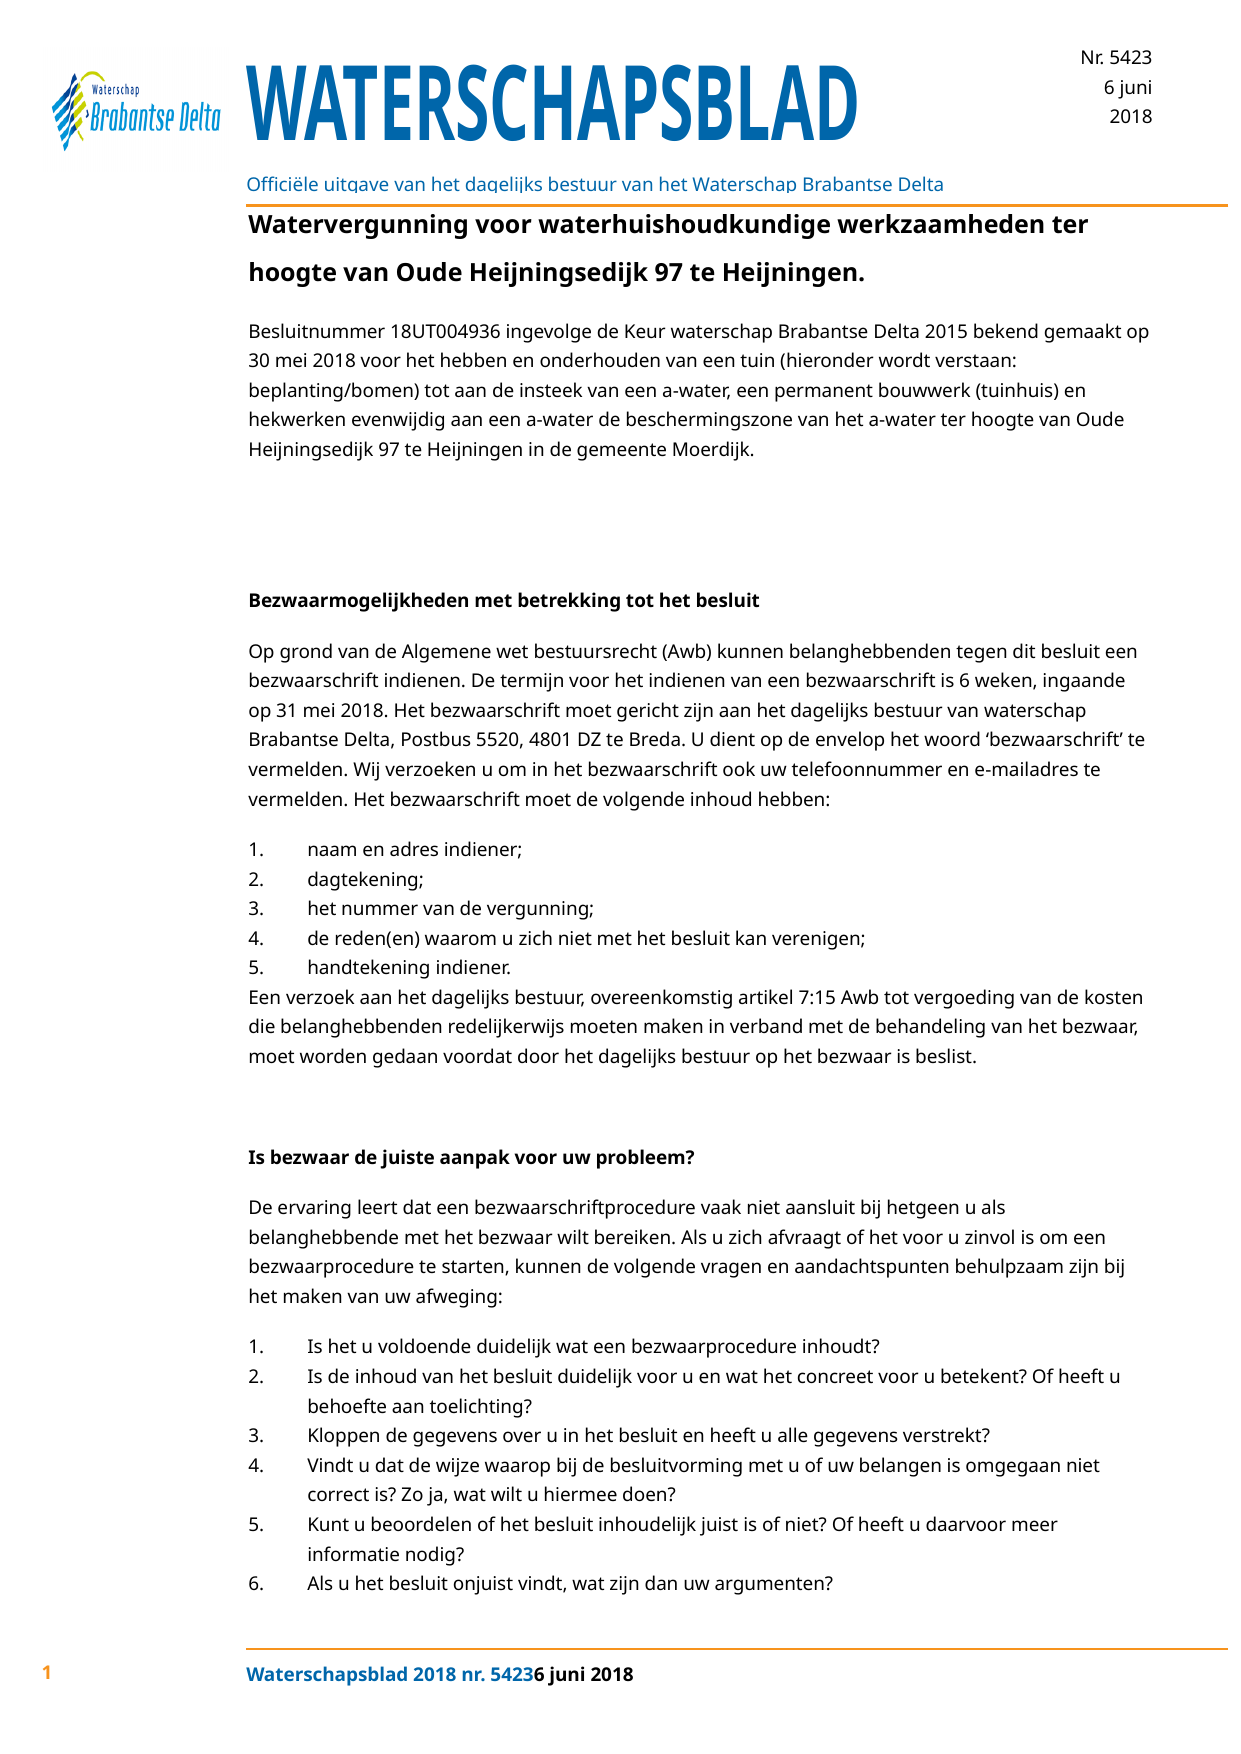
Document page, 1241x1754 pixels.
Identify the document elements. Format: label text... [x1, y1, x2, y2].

picture [41, 47, 231, 172]
list Kunt u beoordelen of het besluit inhoudelijk juist is of niet? Of heeft u daarvoor meer informatie nodig? [248, 1511, 1152, 1567]
text Is bezwaar de juiste aanpak voor uw probleem? [248, 1144, 1152, 1170]
list Kloppen de gegevens over u in het besluit en heeft u alle gegevens verstrekt? [248, 1422, 1152, 1448]
list Vindt u dat de wijze waarop bij de besluitvorming met u of uw belangen is omgegaan niet correct is? Zo ja, wat wilt u hiermee doen? [248, 1452, 1152, 1507]
text De ervaring leert dat een bezwaarschriftprocedure vaak niet aansluit bij hetgeen u als belanghebbende met het bezwaar wilt bereiken. Als u zich afvraagt of het voor u zinvol is om een bezwaarprocedure te starten, kunnen de volgende vragen en aandachtspunten behulpzaam zijn bij het maken van uw afweging: [248, 1194, 1152, 1309]
list de reden(en) waarom u zich niet met het besluit kan verenigen; [248, 925, 1152, 951]
list Is het u voldoende duidelijk wat een bezwaarprocedure inhoudt? [248, 1334, 1152, 1359]
text Bezwaarmogelijkheden met betrekking tot het besluit [248, 587, 1152, 613]
text Watervergunning voor waterhuishoudkundige werkzaamheden ter hoogte van Oude Heijningsedijk 97 te Heijningen. [248, 207, 1152, 288]
list het nummer van de vergunning; [248, 895, 1152, 921]
text Op grond van de Algemene wet bestuursrecht (Awb) kunnen belanghebbenden tegen dit besluit een bezwaarschrift indienen. De termijn voor het indienen van een bezwaarschrift is 6 weken, ingaande op 31 mei 2018. Het bezwaarschrift moet gericht zijn aan het dagelijks bestuur van waterschap Brabantse Delta, Postbus 5520, 4801 DZ te Breda. U dient op de envelop het woord ‘bezwaarschrift’ te vermelden. Wij verzoeken u om in het bezwaarschrift ook uw telefoonnummer en e‑mailadres te vermelden. Het bezwaarschrift moet de volgende inhoud hebben: [248, 638, 1152, 812]
text Een verzoek aan het dagelijks bestuur, overeenkomstig artikel 7:15 Awb tot vergoeding van de kosten die belanghebbenden redelijkerwijs moeten maken in verband met de behandeling van het bezwaar, moet worden gedaan voordat door het dagelijks bestuur op het bezwaar is beslist. [248, 984, 1152, 1069]
list dagtekening; [248, 866, 1152, 892]
text Besluitnummer 18UT004936 ingevolge de Keur waterschap Brabantse Delta 2015 bekend gemaakt op 30 mei 2018 voor het hebben en onderhouden van een tuin (hieronder wordt verstaan: beplanting/bomen) tot aan de insteek van een a-water, een permanent bouwwerk (tuinhuis) en hekwerken evenwijdig aan een a-water de beschermingszone van het a-water ter hoogte van Oude Heijningsedijk 97 te Heijningen in de gemeente Moerdijk. [248, 318, 1152, 462]
list Is de inhoud van het besluit duidelijk voor u en wat het concreet voor u betekent? Of heeft u behoefte aan toelichting? [248, 1363, 1152, 1419]
list handtekening indiener. [248, 954, 1152, 980]
list Als u het besluit onjuist vindt, wat zijn dan uw argumenten? [248, 1570, 1152, 1596]
list naam en adres indiener; [248, 836, 1152, 862]
